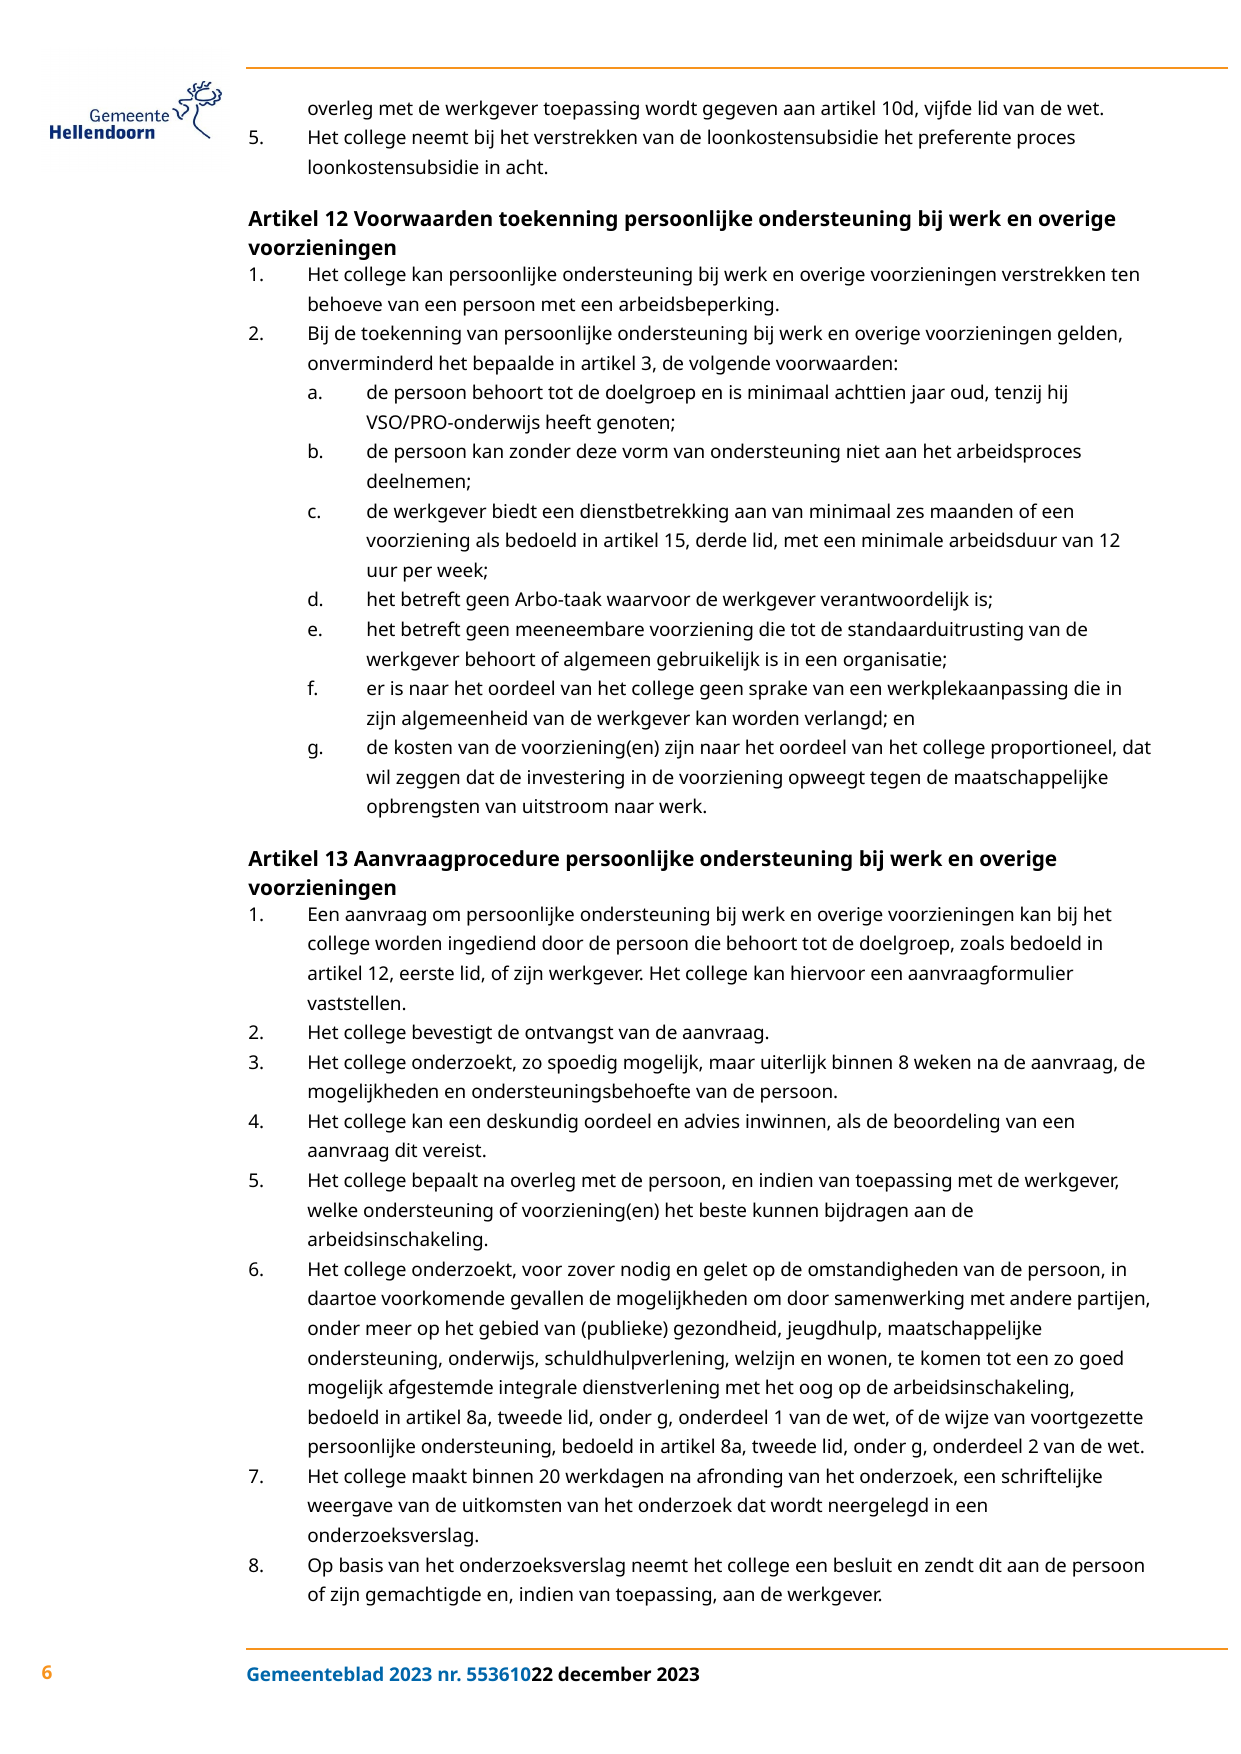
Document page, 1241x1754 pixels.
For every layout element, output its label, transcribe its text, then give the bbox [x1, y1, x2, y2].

list Het college bepaalt na overleg met de persoon, en indien van toepassing met de werkgever, welke ondersteuning of voorziening(en) het beste kunnen bijdragen aan de arbeidsinschakeling. [248, 1167, 1152, 1252]
list de persoon behoort tot de doelgroep en is minimaal achttien jaar oud, tenzij hij VSO/PRO-onderwijs heeft genoten; [307, 379, 1152, 435]
list Het college neemt bij het verstrekken van de loonkostensubsidie het preferente proces loonkostensubsidie in acht. [248, 124, 1152, 180]
list er is naar het oordeel van het college geen sprake van een werkplekaanpassing die in zijn algemeenheid van de werkgever kan worden verlangd; en [307, 675, 1152, 731]
list Het college onderzoekt, voor zover nodig en gelet op de omstandigheden van de persoon, in daartoe voorkomende gevallen de mogelijkheden om door samenwerking met andere partijen, onder meer op het gebied van (publieke) gezondheid, jeugdhulp, maatschappelijke ondersteuning, onderwijs, schuldhulpverlening, welzijn en wonen, te komen tot een zo goed mogelijk afgestemde integrale dienstverlening met het oog op de arbeidsinschakeling, bedoeld in artikel 8a, tweede lid, onder g, onderdeel 1 van de wet, of de wijze van voortgezette persoonlijke ondersteuning, bedoeld in artikel 8a, tweede lid, onder g, onderdeel 2 van de wet. [248, 1256, 1152, 1459]
list het betreft geen Arbo-taak waarvoor de werkgever verantwoordelijk is; [307, 587, 1152, 612]
list Het college onderzoekt, zo spoedig mogelijk, maar uiterlijk binnen 8 weken na de aanvraag, de mogelijkheden en ondersteuningsbehoefte van de persoon. [248, 1049, 1152, 1104]
list de kosten van de voorziening(en) zijn naar het oordeel van het college proportioneel, dat wil zeggen dat de investering in de voorziening opweegt tegen de maatschappelijke opbrengsten van uitstroom naar werk. [307, 734, 1152, 819]
list het betreft geen meeneembare voorziening die tot de standaarduitrusting van de werkgever behoort of algemeen gebruikelijk is in een organisatie; [307, 616, 1152, 672]
list Het college kan persoonlijke ondersteuning bij werk en overige voorzieningen verstrekken ten behoeve van een persoon met een arbeidsbeperking. [248, 261, 1152, 317]
list de persoon kan zonder deze vorm van ondersteuning niet aan het arbeidsproces deelnemen; [307, 439, 1152, 494]
list overleg met de werkgever toepassing wordt gegeven aan artikel 10d, vijfde lid van de wet. [248, 95, 1152, 121]
list de werkgever biedt een dienstbetrekking aan van minimaal zes maanden of een voorziening als bedoeld in artikel 15, derde lid, met een minimale arbeidsduur van 12 uur per week; [307, 498, 1152, 583]
list Het college kan een deskundig oordeel en advies inwinnen, als de beoordeling van een aanvraag dit vereist. [248, 1108, 1152, 1163]
list Een aanvraag om persoonlijke ondersteuning bij werk en overige voorzieningen kan bij het college worden ingediend door de persoon die behoort tot de doelgroep, zoals bedoeld in artikel 12, eerste lid, of zijn werkgever. Het college kan hiervoor een aanvraagformulier vaststellen. [248, 901, 1152, 1016]
text Artikel 13 Aanvraagprocedure persoonlijke ondersteuning bij werk en overige voorzieningen [248, 844, 1152, 901]
list Het college bevestigt de ontvangst van de aanvraag. [248, 1019, 1152, 1045]
list Op basis van het onderzoeksverslag neemt het college een besluit en zendt dit aan de persoon of zijn gemachtigde en, indien van toepassing, aan de werkgever. [248, 1552, 1152, 1607]
text Artikel 12 Voorwaarden toekenning persoonlijke ondersteuning bij werk en overige voorzieningen [248, 204, 1152, 261]
list Bij de toekenning van persoonlijke ondersteuning bij werk en overige voorzieningen gelden, onverminderd het bepaalde in artikel 3, de volgende voorwaarden: [248, 320, 1152, 376]
list Het college maakt binnen 20 werkdagen na afronding van het onderzoek, een schriftelijke weergave van de uitkomsten van het onderzoek dat wordt neergelegd in een onderzoeksverslag. [248, 1463, 1152, 1548]
picture [41, 47, 231, 172]
